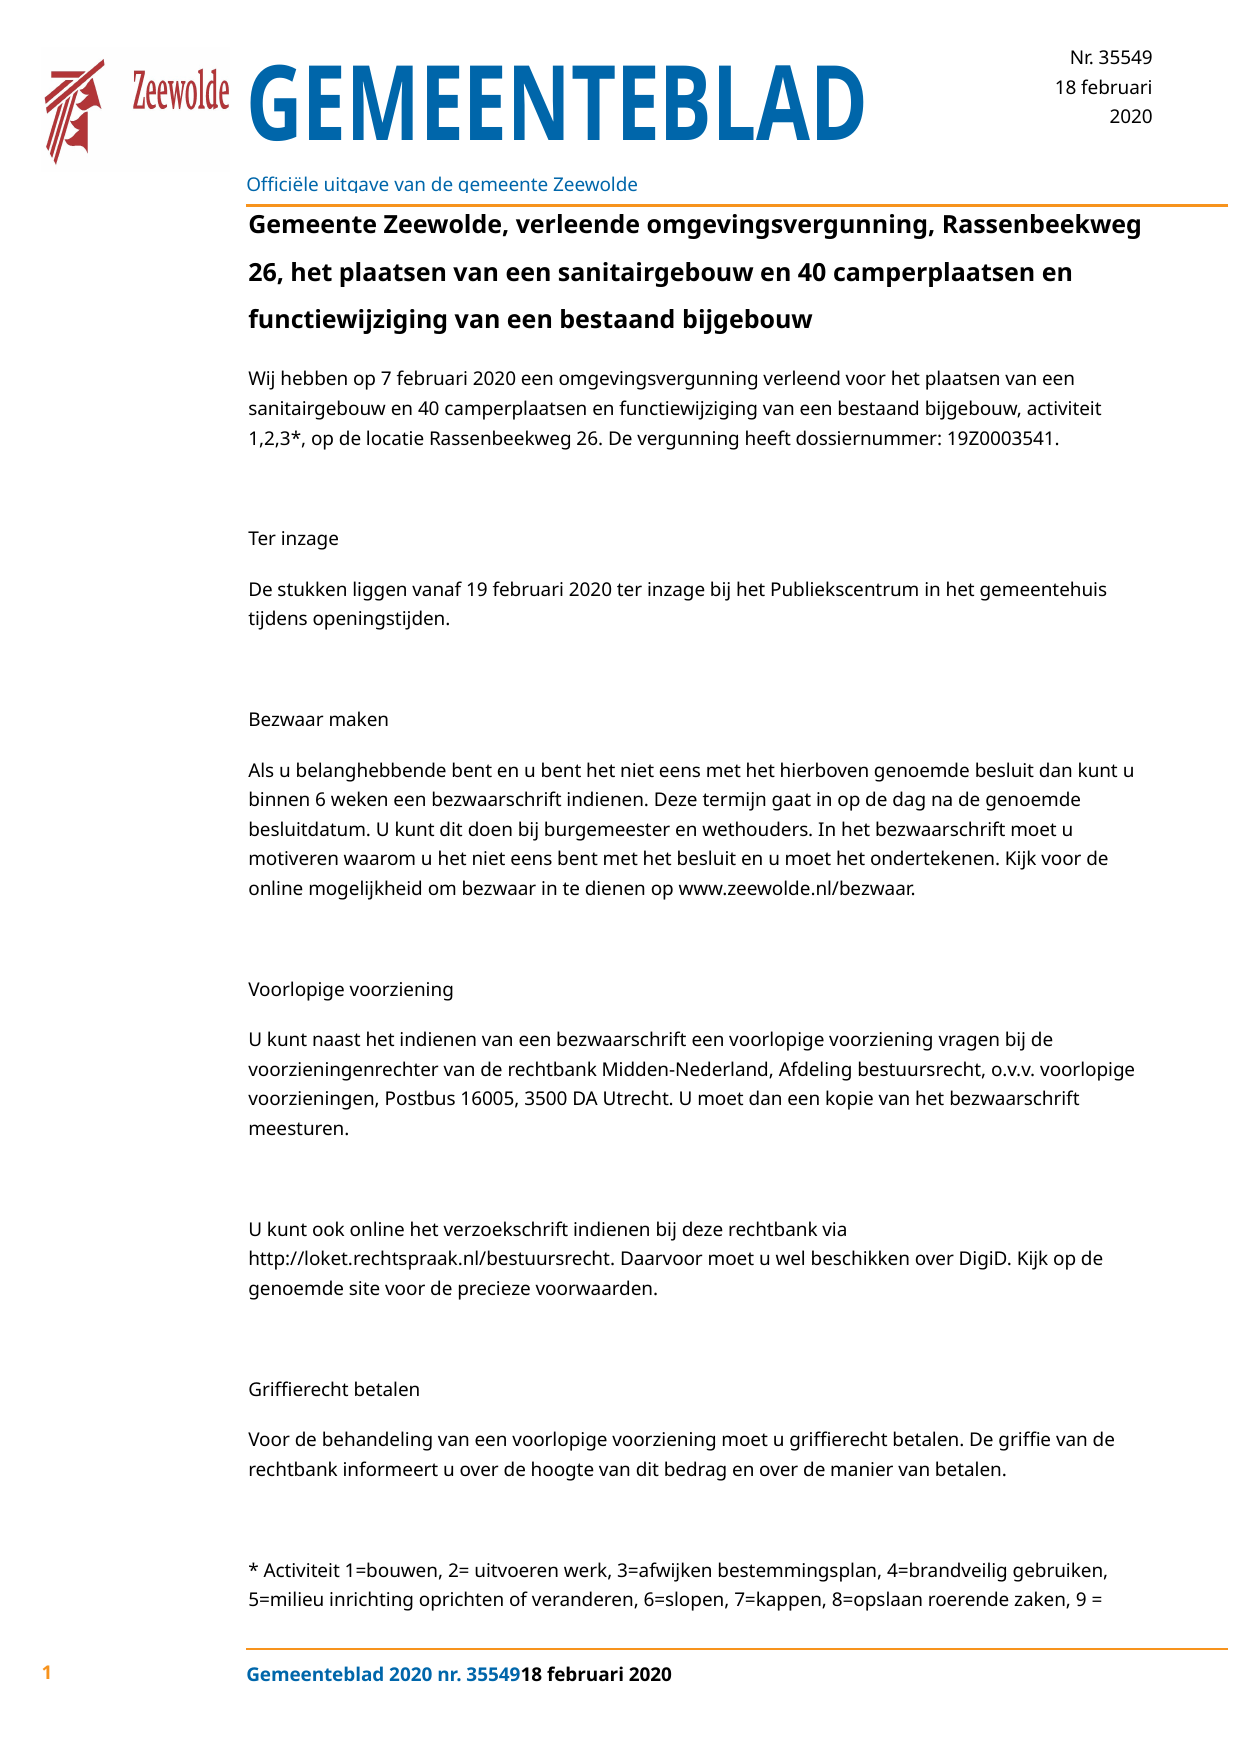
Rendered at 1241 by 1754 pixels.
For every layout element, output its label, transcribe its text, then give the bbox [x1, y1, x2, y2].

text Als u belanghebbende bent en u bent het niet eens met het hierboven genoemde besluit dan kunt u binnen 6 weken een bezwaarschrift indienen. Deze termijn gaat in op de dag na de genoemde besluitdatum. U kunt dit doen bij burgemeester en wethouders. In het bezwaarschrift moet u motiveren waarom u het niet eens bent met het besluit en u moet het ondertekenen. Kijk voor de online mogelijkheid om bezwaar in te dienen op www.zeewolde.nl/bezwaar. [248, 757, 1152, 901]
text Bezwaar maken [248, 706, 1152, 732]
text De stukken liggen vanaf 19 februari 2020 ter inzage bij het Publiekscentrum in het gemeentehuis tijdens openingstijden. [248, 576, 1152, 631]
text Voor de behandeling van een voorlopige voorziening moet u griffierecht betalen. De griffie van de rechtbank informeert u over de hoogte van dit bedrag en over de manier van betalen. [248, 1426, 1152, 1482]
text Griffierecht betalen [248, 1376, 1152, 1402]
text U kunt ook online het verzoekschrift indienen bij deze rechtbank via http://loket.rechtspraak.nl/bestuursrecht. Daarvoor moet u wel beschikken over DigiD. Kijk op de genoemde site voor de precieze voorwaarden. [248, 1216, 1152, 1301]
text Voorlopige voorziening [248, 976, 1152, 1002]
text Ter inzage [248, 526, 1152, 551]
picture [41, 47, 231, 172]
text Gemeente Zeewolde, verleende omgevingsvergunning, Rassenbeekweg 26, het plaatsen van een sanitairgebouw en 40 camperplaatsen en functiewijziging van een bestaand bijgebouw [248, 207, 1152, 336]
text Wij hebben op 7 februari 2020 een omgevingsvergunning verleend voor het plaatsen van een sanitairgebouw en 40 camperplaatsen en functiewijziging van een bestaand bijgebouw, activiteit 1,2,3*, op de locatie Rassenbeekweg 26. De vergunning heeft dossiernummer: 19Z0003541. [248, 366, 1152, 450]
text * Activiteit 1=bouwen, 2= uitvoeren werk, 3=afwijken bestemmingsplan, 4=brandveilig gebruiken, 5=milieu inrichting oprichten of veranderen, 6=slopen, 7=kappen, 8=opslaan roerende zaken, 9 = [248, 1557, 1152, 1612]
text U kunt naast het indienen van een bezwaarschrift een voorlopige voorziening vragen bij de voorzieningenrechter van de rechtbank Midden-Nederland, Afdeling bestuursrecht, o.v.v. voorlopige voorzieningen, Postbus 16005, 3500 DA Utrecht. U moet dan een kopie van het bezwaarschrift meesturen. [248, 1026, 1152, 1141]
